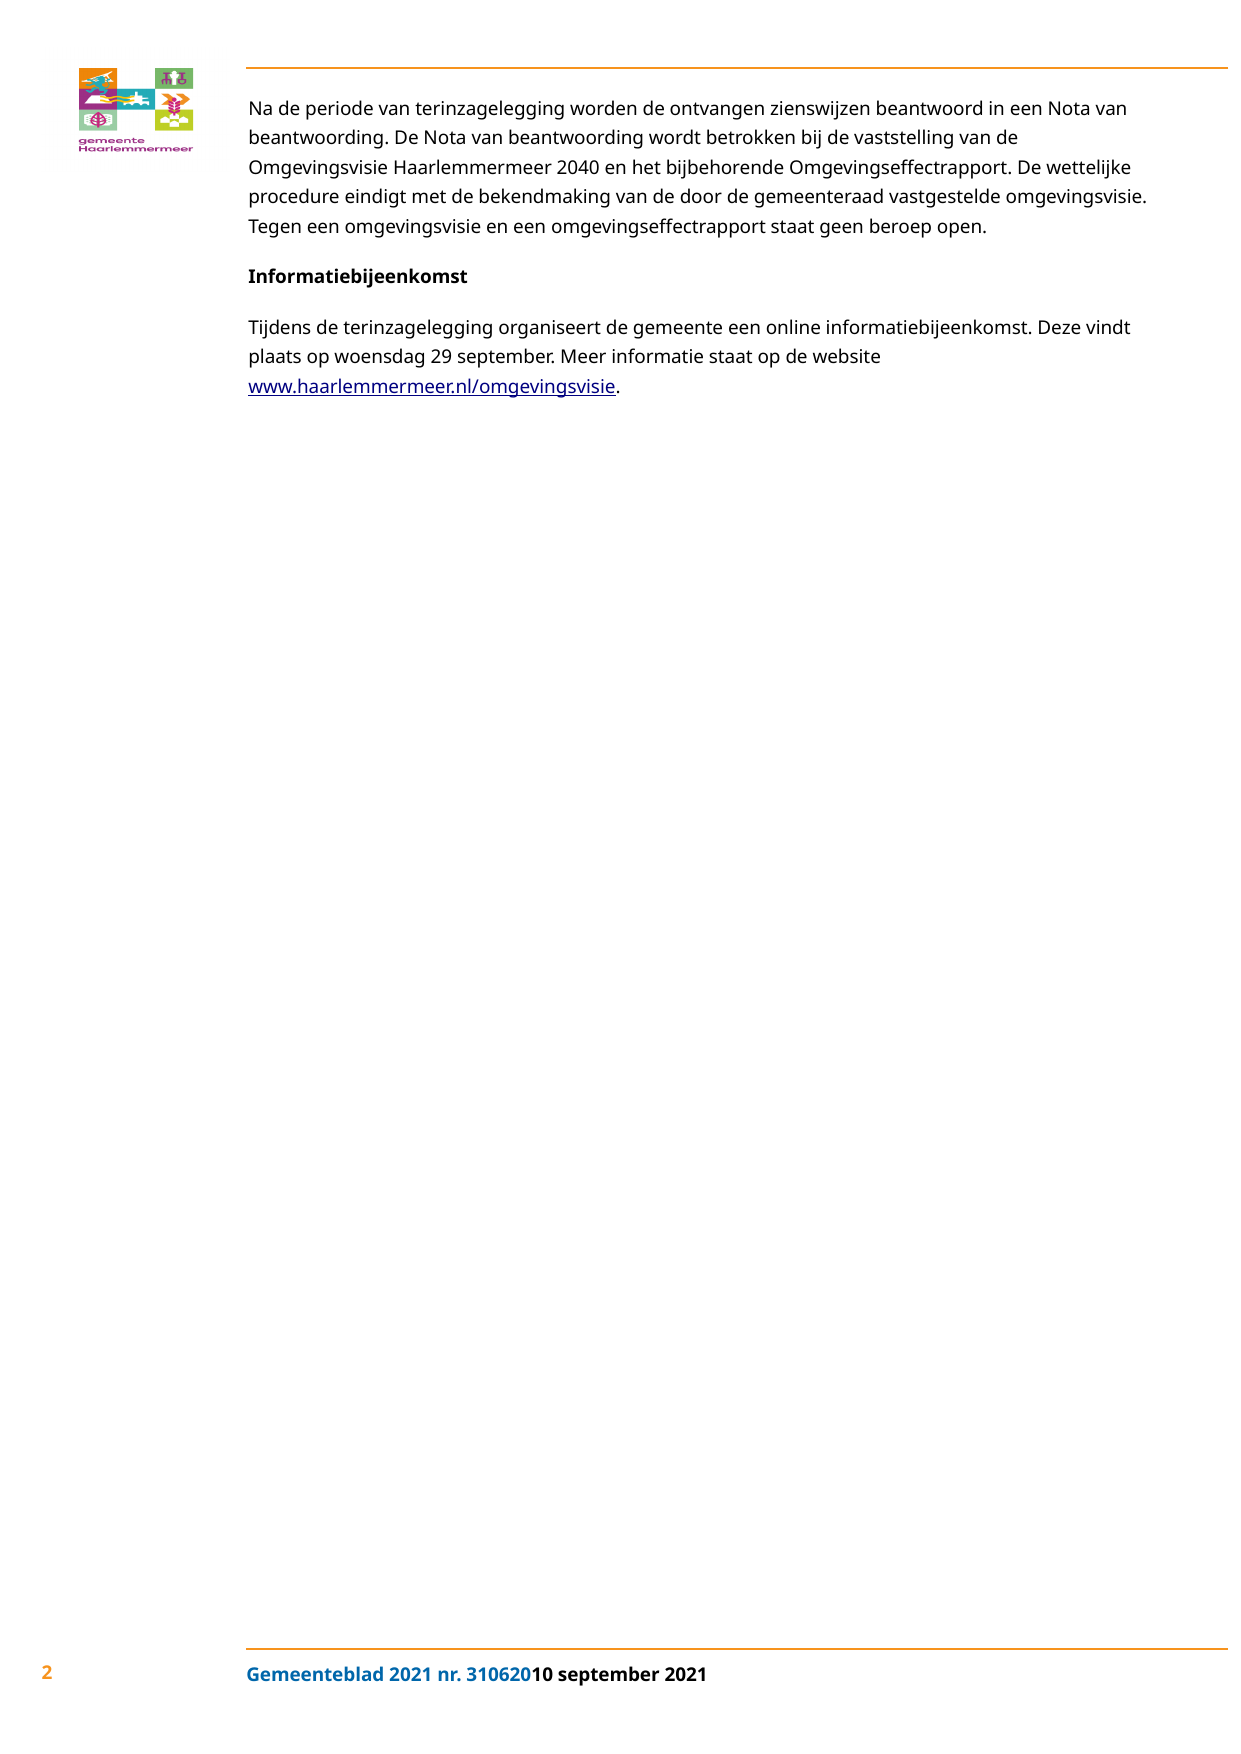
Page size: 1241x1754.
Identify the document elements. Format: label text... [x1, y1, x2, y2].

text Informatiebijeenkomst [248, 263, 1152, 289]
text Na de periode van terinzagelegging worden de ontvangen zienswijzen beantwoord in een Nota van beantwoording. De Nota van beantwoording wordt betrokken bij de vaststelling van de Omgevingsvisie Haarlemmermeer 2040 en het bijbehorende Omgevingseffectrapport. De wettelijke procedure eindigt met de bekendmaking van de door de gemeenteraad vastgestelde omgevingsvisie. Tegen een omgevingsvisie en een omgevingseffectrapport staat geen beroep open. [248, 95, 1152, 239]
text Tijdens de terinzagelegging organiseert de gemeente een online informatiebijeenkomst. Deze vindt plaats op woensdag 29 september. Meer informatie staat op de website www.haarlemmermeer.nl/omgevingsvisie. [248, 314, 1152, 399]
picture [41, 47, 231, 172]
